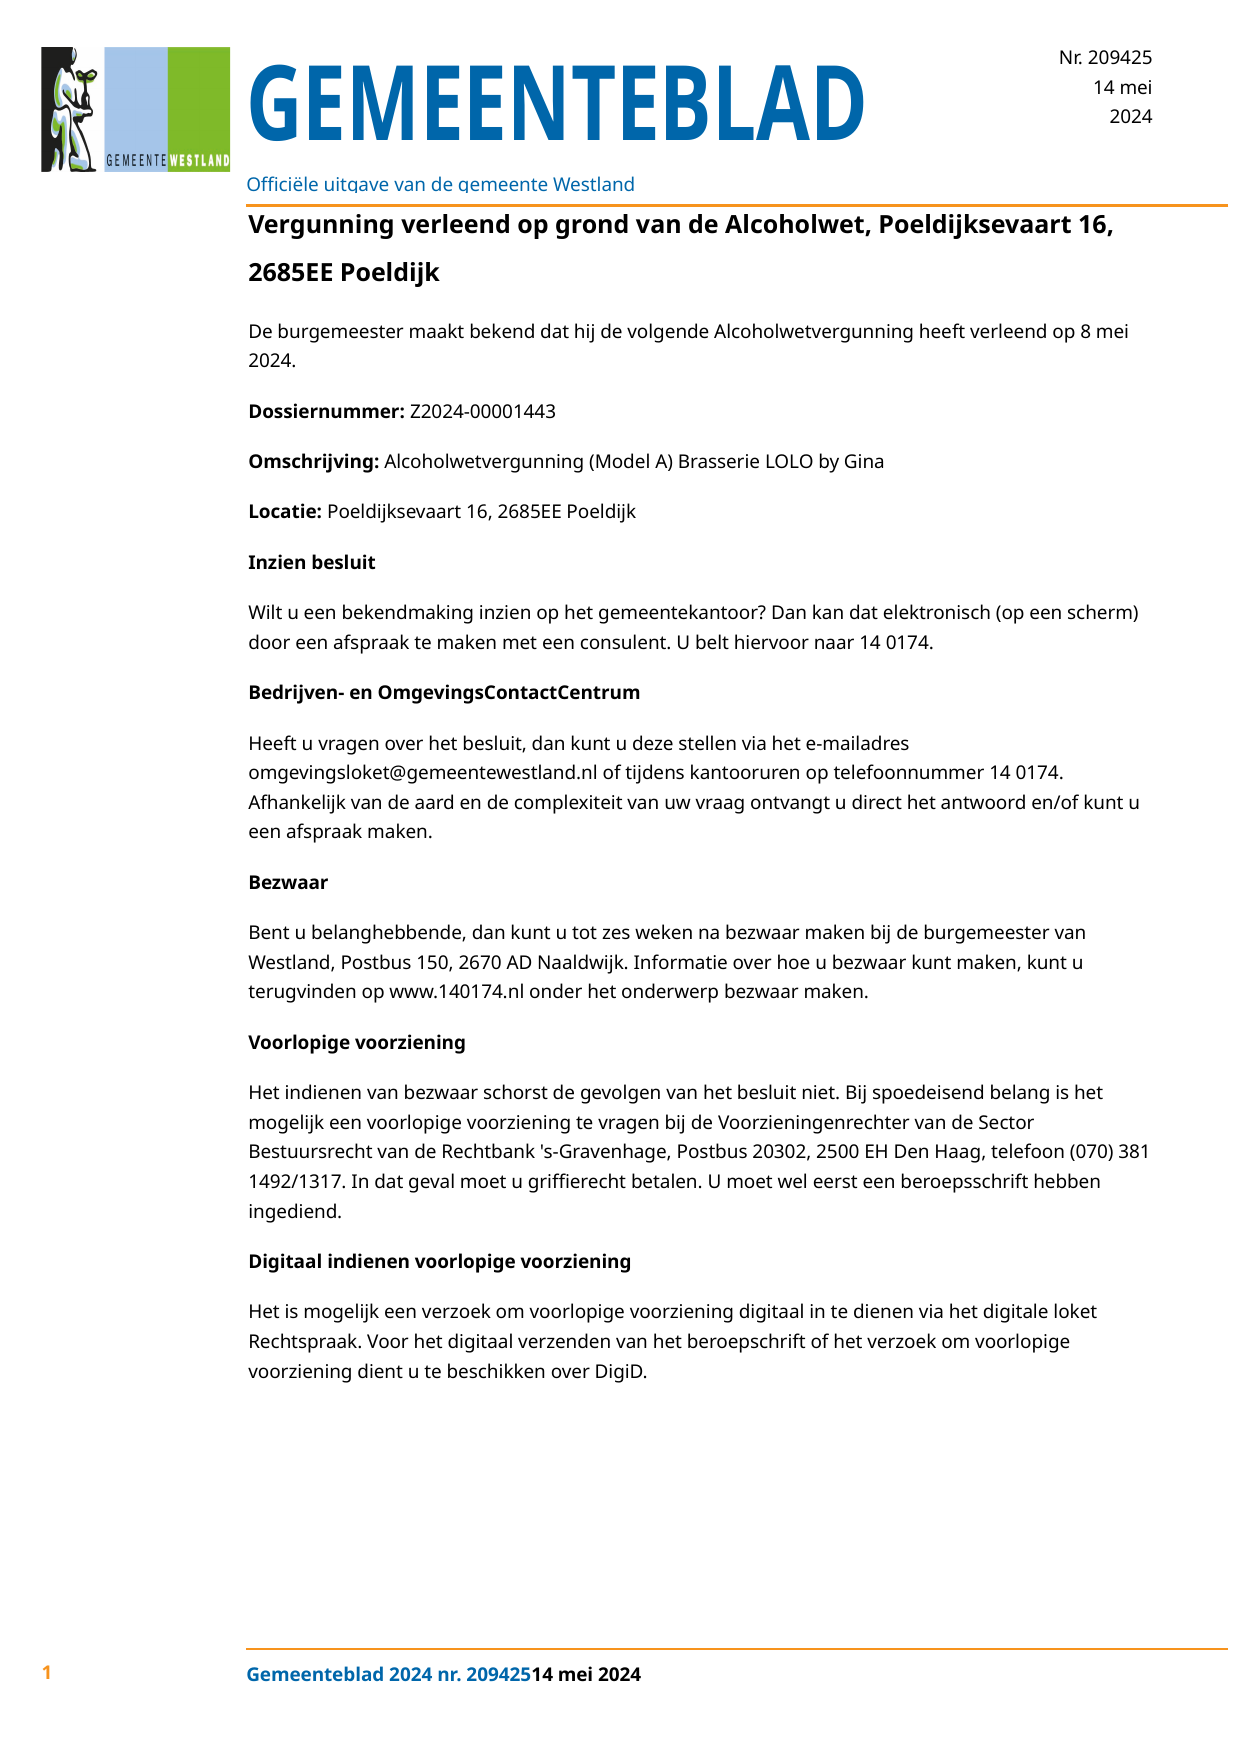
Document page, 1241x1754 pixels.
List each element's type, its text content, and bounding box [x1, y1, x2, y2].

text Locatie: Poeldijksevaart 16, 2685EE Poeldijk [248, 499, 1152, 524]
text De burgemeester maakt bekend dat hij de volgende Alcoholwetvergunning heeft verleend op 8 mei 2024. [248, 318, 1152, 373]
text Heeft u vragen over het besluit, dan kunt u deze stellen via het e-mailadres omgevingsloket@gemeentewestland.nl of tijdens kantooruren op telefoonnummer 14 0174. Afhankelijk van de aard en de complexiteit van uw vraag ontvangt u direct het antwoord en/of kunt u een afspraak maken. [248, 730, 1152, 844]
text Digitaal indienen voorlopige voorziening [248, 1248, 1152, 1274]
text Omschrijving: Alcoholwetvergunning (Model A) Brasserie LOLO by Gina [248, 448, 1152, 474]
text Bent u belanghebbende, dan kunt u tot zes weken na bezwaar maken bij de burgemeester van Westland, Postbus 150, 2670 AD Naaldwijk. Informatie over hoe u bezwaar kunt maken, kunt u terugvinden op www.140174.nl onder het onderwerp bezwaar maken. [248, 919, 1152, 1004]
text Dossiernummer: Z2024-00001443 [248, 398, 1152, 424]
text Het indienen van bezwaar schorst de gevolgen van het besluit niet. Bij spoedeisend belang is het mogelijk een voorlopige voorziening te vragen bij de Voorzieningenrechter van de Sector Bestuursrecht van de Rechtbank 's-Gravenhage, Postbus 20302, 2500 EH Den Haag, telefoon (070) 381 1492/1317. In dat geval moet u griffierecht betalen. U moet wel eerst een beroepsschrift hebben ingediend. [248, 1079, 1152, 1224]
text Inzien besluit [248, 549, 1152, 575]
text Wilt u een bekendmaking inzien op het gemeentekantoor? Dan kan dat elektronisch (op een scherm) door een afspraak te maken met een consulent. U belt hiervoor naar 14 0174. [248, 599, 1152, 655]
text Bedrijven- en OmgevingsContactCentrum [248, 679, 1152, 705]
text Het is mogelijk een verzoek om voorlopige voorziening digitaal in te dienen via het digitale loket Rechtspraak. Voor het digitaal verzenden van het beroepschrift of het verzoek om voorlopige voorziening dient u te beschikken over DigiD. [248, 1299, 1152, 1384]
text Voorlopige voorziening [248, 1029, 1152, 1055]
picture [41, 47, 231, 172]
text Vergunning verleend op grond van de Alcoholwet, Poeldijksevaart 16, 2685EE Poeldijk [248, 207, 1152, 288]
text Bezwaar [248, 869, 1152, 895]
